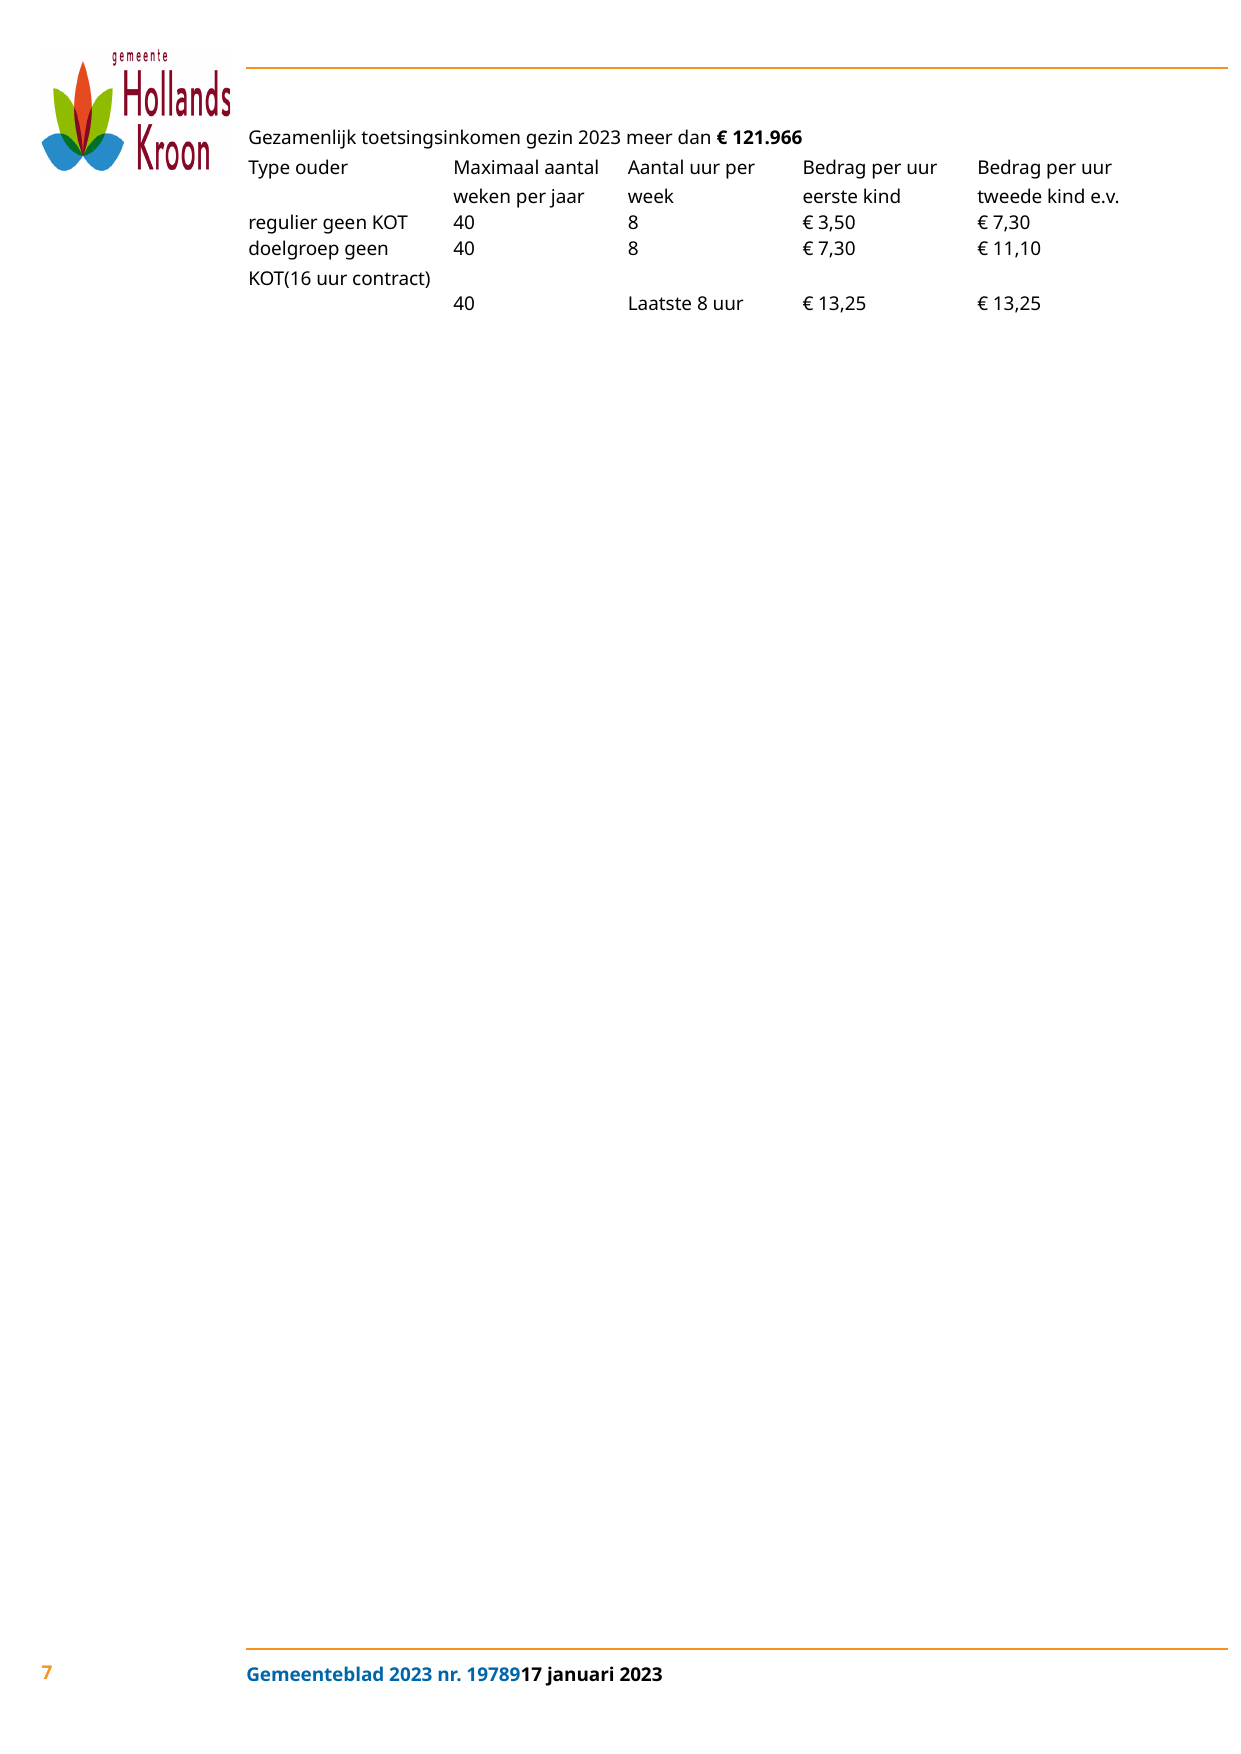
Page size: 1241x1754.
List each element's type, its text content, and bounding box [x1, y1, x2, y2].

table_cell 40 [453, 235, 628, 290]
text Gezamenlijk toetsingsinkomen gezin 2023 meer dan € 121.966 [248, 124, 1152, 150]
picture [41, 47, 231, 172]
table_cell € 3,50 [802, 209, 977, 235]
table_cell regulier geen KOT [248, 209, 453, 235]
table_header Bedrag per uur tweede kind e.v. [977, 154, 1152, 209]
table_cell 8 [628, 235, 802, 290]
table_cell € 7,30 [802, 235, 977, 290]
table_header Bedrag per uur eerste kind [802, 154, 977, 209]
table_header Type ouder [248, 154, 453, 209]
table_cell € 13,25 [977, 290, 1152, 316]
table_cell 8 [628, 209, 802, 235]
table_cell € 11,10 [977, 235, 1152, 290]
table_cell 40 [453, 209, 628, 235]
table_cell Laatste 8 uur [628, 290, 802, 316]
table_header Maximaal aantal weken per jaar [453, 154, 628, 209]
table_cell [248, 290, 453, 316]
table_cell € 13,25 [802, 290, 977, 316]
table_cell 40 [453, 290, 628, 316]
table_header Aantal uur per week [628, 154, 802, 209]
table_cell € 7,30 [977, 209, 1152, 235]
table_cell doelgroep geen KOT(16 uur contract) [248, 235, 453, 290]
